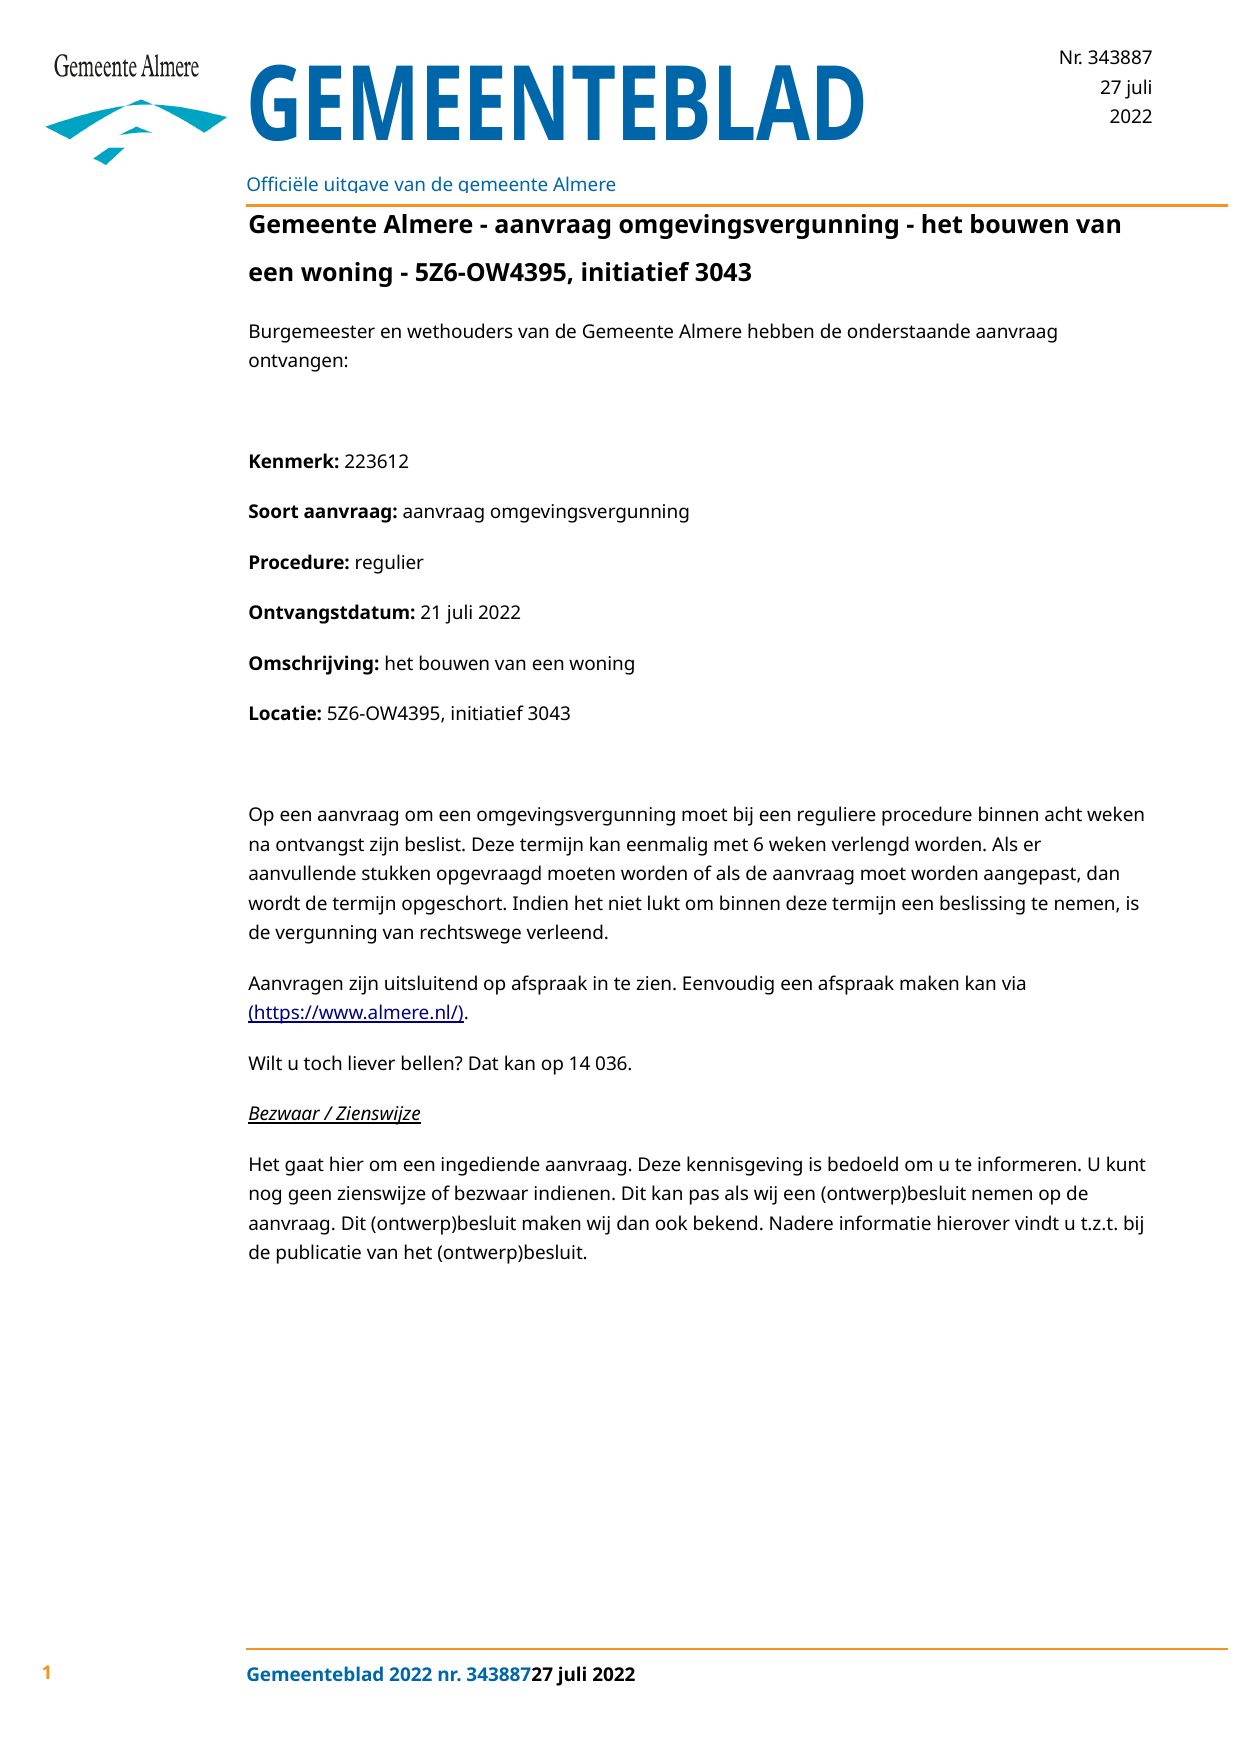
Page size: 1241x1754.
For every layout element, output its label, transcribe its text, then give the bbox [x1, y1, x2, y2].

text Aanvragen zijn uitsluitend op afspraak in te zien. Eenvoudig een afspraak maken kan via (https://www.almere.nl/). [248, 970, 1152, 1025]
text Locatie: 5Z6-OW4395, initiatief 3043 [248, 700, 1152, 726]
text Omschrijving: het bouwen van een woning [248, 650, 1152, 676]
text Kenmerk: 223612 [248, 448, 1152, 474]
text Soort aanvraag: aanvraag omgevingsvergunning [248, 499, 1152, 524]
text Bezwaar / Zienswijze [248, 1100, 1152, 1126]
text Burgemeester en wethouders van de Gemeente Almere hebben de onderstaande aanvraag ontvangen: [248, 318, 1152, 373]
text Het gaat hier om een ingediende aanvraag. Deze kennisgeving is bedoeld om u te informeren. U kunt nog geen zienswijze of bezwaar indienen. Dit kan pas als wij een (ontwerp)besluit nemen op de aanvraag. Dit (ontwerp)besluit maken wij dan ook bekend. Nadere informatie hierover vindt u t.z.t. bij de publicatie van het (ontwerp)besluit. [248, 1151, 1152, 1265]
text Ontvangstdatum: 21 juli 2022 [248, 599, 1152, 625]
text Wilt u toch liever bellen? Dat kan op 14 036. [248, 1050, 1152, 1076]
text Procedure: regulier [248, 549, 1152, 575]
text Op een aanvraag om een omgevingsvergunning moet bij een reguliere procedure binnen acht weken na ontvangst zijn beslist. Deze termijn kan eenmalig met 6 weken verlengd worden. Als er aanvullende stukken opgevraagd moeten worden of als de aanvraag moet worden aangepast, dan wordt de termijn opgeschort. Indien het niet lukt om binnen deze termijn een beslissing te nemen, is de vergunning van rechtswege verleend. [248, 801, 1152, 945]
text Gemeente Almere - aanvraag omgevingsvergunning - het bouwen van een woning - 5Z6-OW4395, initiatief 3043 [248, 207, 1152, 288]
picture [41, 47, 231, 172]
